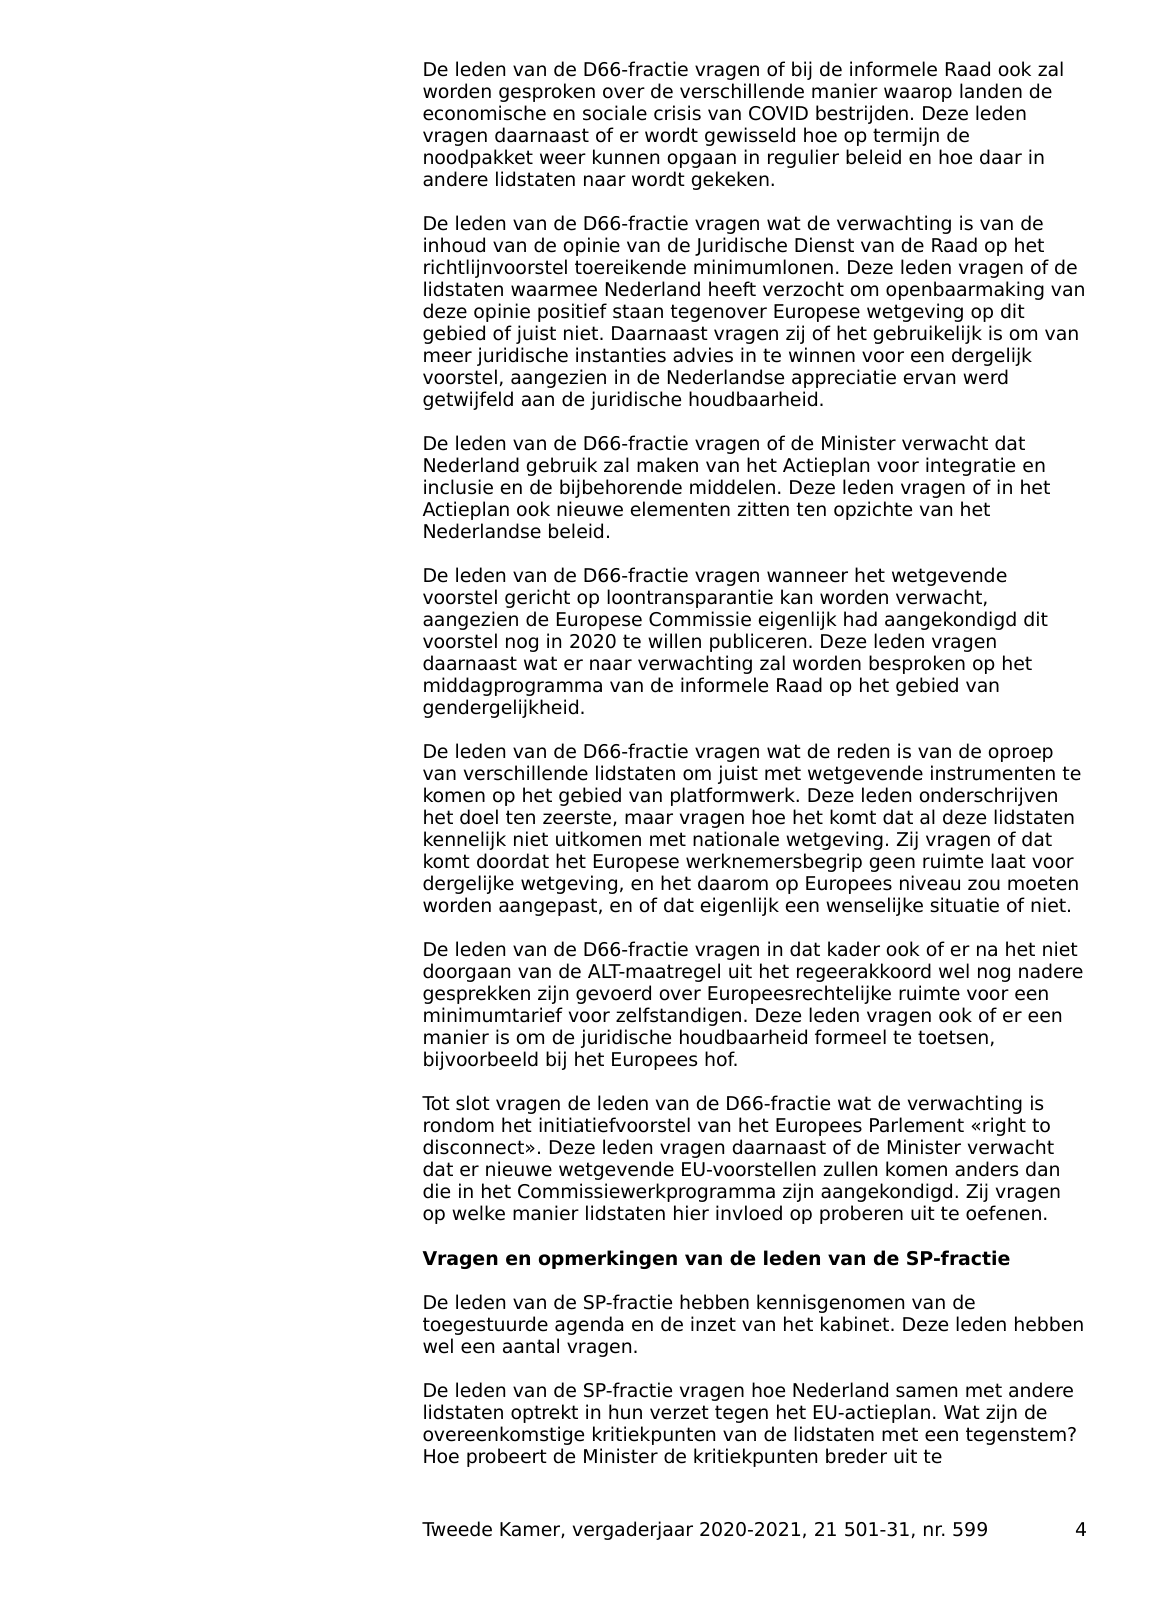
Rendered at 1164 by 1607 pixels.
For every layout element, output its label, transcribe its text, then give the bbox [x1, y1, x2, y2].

text Tot slot vragen de leden van de D66-fractie wat de verwachting is rondom het initiatiefvoorstel van het Europees Parlement «right to disconnect». Deze leden vragen daarnaast of de Minister verwacht dat er nieuwe wetgevende EU-voorstellen zullen komen anders dan die in het Commissiewerkprogramma zijn aangekondigd. Zij vragen op welke manier lidstaten hier invloed op proberen uit te oefenen. [422, 1093, 1087, 1225]
text De leden van de D66-fractie vragen of de Minister verwacht dat Nederland gebruik zal maken van het Actieplan voor integratie en inclusie en de bijbehorende middelen. Deze leden vragen of in het Actieplan ook nieuwe elementen zitten ten opzichte van het Nederlandse beleid. [422, 433, 1087, 543]
text De leden van de SP-fractie vragen hoe Nederland samen met andere lidstaten optrekt in hun verzet tegen het EU-actieplan. Wat zijn de overeenkomstige kritiekpunten van de lidstaten met een tegenstem? Hoe probeert de Minister de kritiekpunten breder uit te [422, 1380, 1087, 1468]
text De leden van de D66-fractie vragen of bij de informele Raad ook zal worden gesproken over de verschillende manier waarop landen de economische en sociale crisis van COVID bestrijden. Deze leden vragen daarnaast of er wordt gewisseld hoe op termijn de noodpakket weer kunnen opgaan in regulier beleid en hoe daar in andere lidstaten naar wordt gekeken. [422, 59, 1087, 191]
subtitle Vragen en opmerkingen van de leden van de SP-fractie [422, 1247, 1087, 1269]
text De leden van de D66-fractie vragen wanneer het wetgevende voorstel gericht op loontransparantie kan worden verwacht, aangezien de Europese Commissie eigenlijk had aangekondigd dit voorstel nog in 2020 te willen publiceren. Deze leden vragen daarnaast wat er naar verwachting zal worden besproken op het middagprogramma van de informele Raad op het gebied van gendergelijkheid. [422, 565, 1087, 719]
text De leden van de SP-fractie hebben kennisgenomen van de toegestuurde agenda en de inzet van het kabinet. Deze leden hebben wel een aantal vragen. [422, 1292, 1087, 1357]
text De leden van de D66-fractie vragen wat de verwachting is van de inhoud van de opinie van de Juridische Dienst van de Raad op het richtlijnvoorstel toereikende minimumlonen. Deze leden vragen of de lidstaten waarmee Nederland heeft verzocht om openbaarmaking van deze opinie positief staan tegenover Europese wetgeving op dit gebied of juist niet. Daarnaast vragen zij of het gebruikelijk is om van meer juridische instanties advies in te winnen voor een dergelijk voorstel, aangezien in de Nederlandse appreciatie ervan werd getwijfeld aan de juridische houdbaarheid. [422, 213, 1087, 411]
text De leden van de D66-fractie vragen wat de reden is van de oproep van verschillende lidstaten om juist met wetgevende instrumenten te komen op het gebied van platformwerk. Deze leden onderschrijven het doel ten zeerste, maar vragen hoe het komt dat al deze lidstaten kennelijk niet uitkomen met nationale wetgeving. Zij vragen of dat komt doordat het Europese werknemersbegrip geen ruimte laat voor dergelijke wetgeving, en het daarom op Europees niveau zou moeten worden aangepast, en of dat eigenlijk een wenselijke situatie of niet. [422, 741, 1087, 917]
text De leden van de D66-fractie vragen in dat kader ook of er na het niet doorgaan van de ALT-maatregel uit het regeerakkoord wel nog nadere gesprekken zijn gevoerd over Europeesrechtelijke ruimte voor een minimumtarief voor zelfstandigen. Deze leden vragen ook of er een manier is om de juridische houdbaarheid formeel te toetsen, bijvoorbeeld bij het Europees hof. [422, 939, 1087, 1071]
